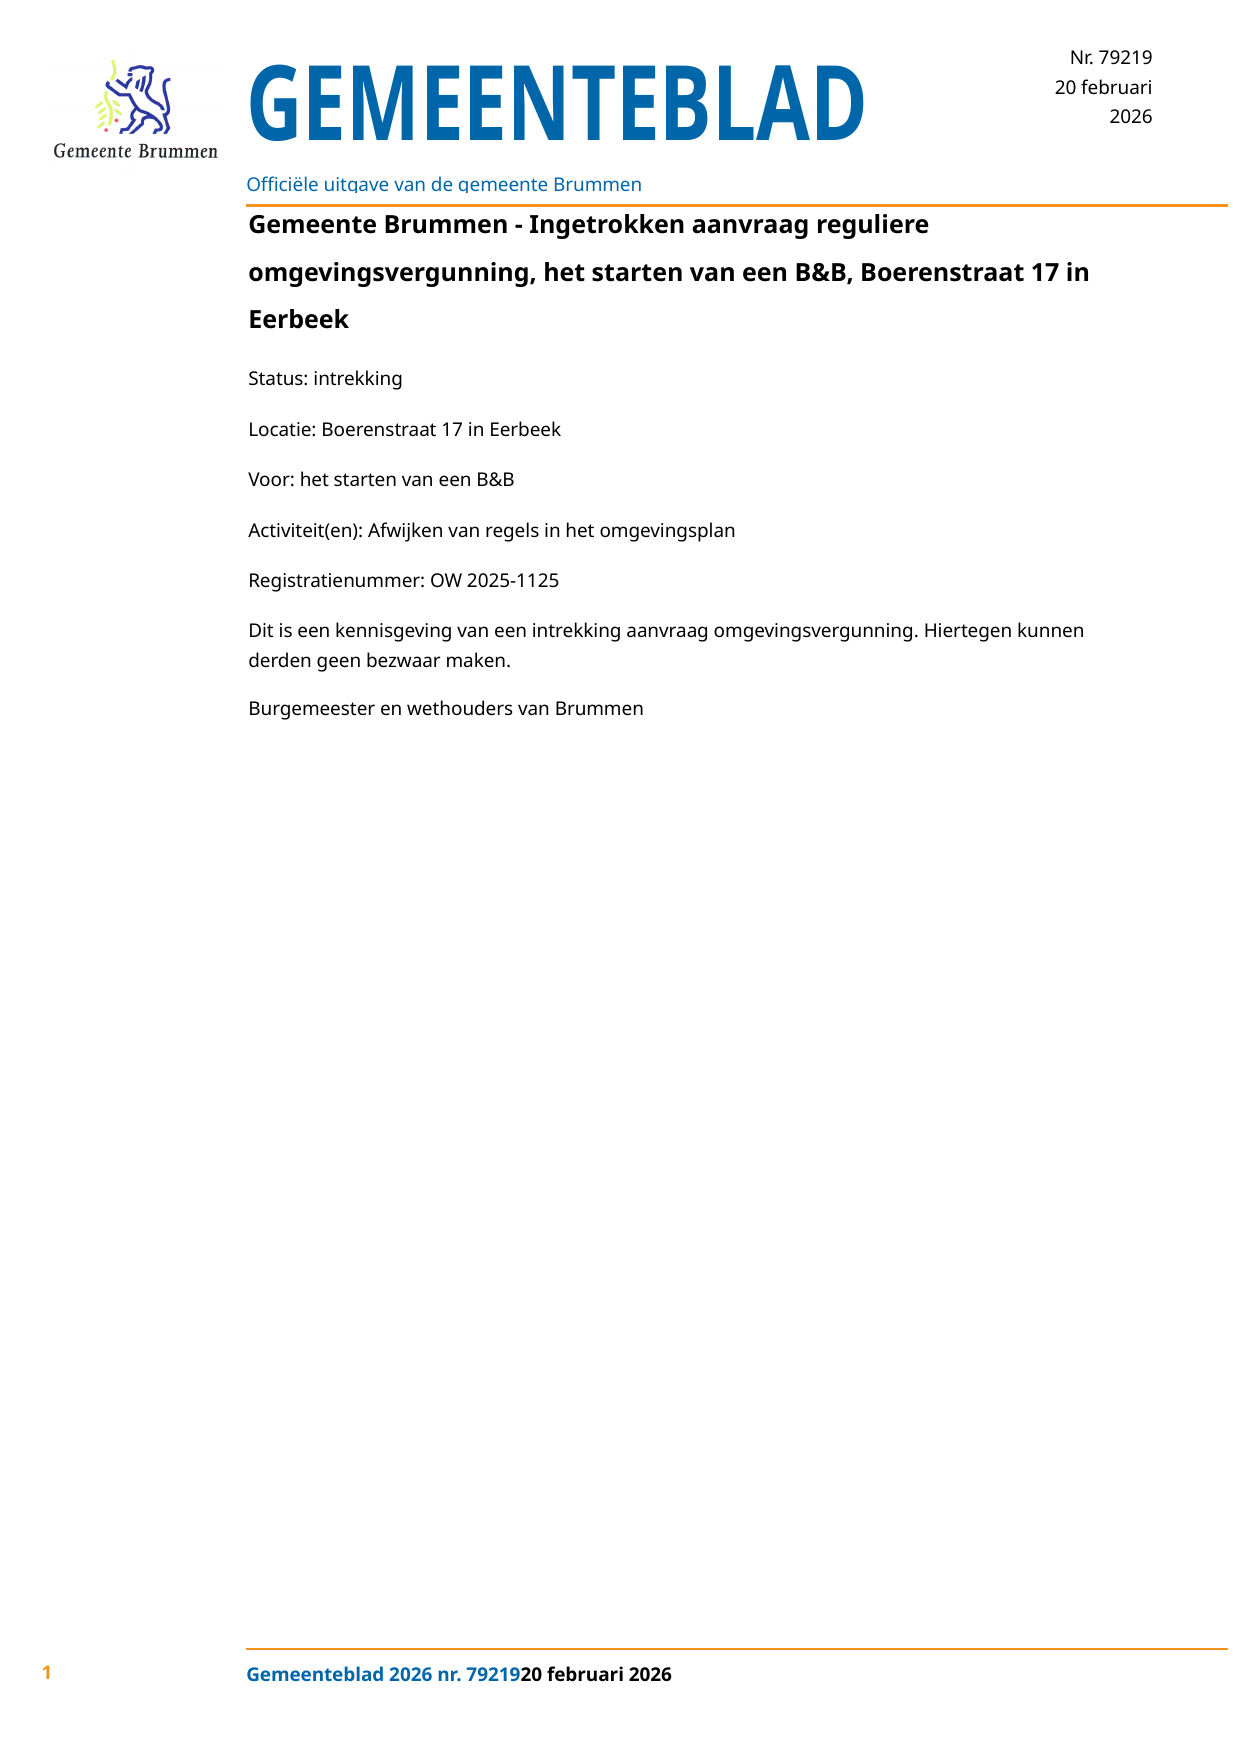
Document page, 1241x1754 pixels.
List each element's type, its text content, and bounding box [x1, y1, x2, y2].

text Dit is een kennisgeving van een intrekking aanvraag omgevingsvergunning. Hiertegen kunnen derden geen bezwaar maken. [248, 618, 1152, 673]
text Activiteit(en): Afwijken van regels in het omgevingsplan [248, 517, 1152, 542]
text Status: intrekking [248, 366, 1152, 391]
text Burgemeester en wethouders van Brummen [248, 695, 1152, 721]
picture [41, 47, 231, 172]
text Gemeente Brummen - Ingetrokken aanvraag reguliere omgevingsvergunning, het starten van een B&B, Boerenstraat 17 in Eerbeek [248, 207, 1152, 336]
text Voor: het starten van een B&B [248, 466, 1152, 492]
text Registratienummer: OW 2025-1125 [248, 567, 1152, 593]
text Locatie: Boerenstraat 17 in Eerbeek [248, 416, 1152, 442]
